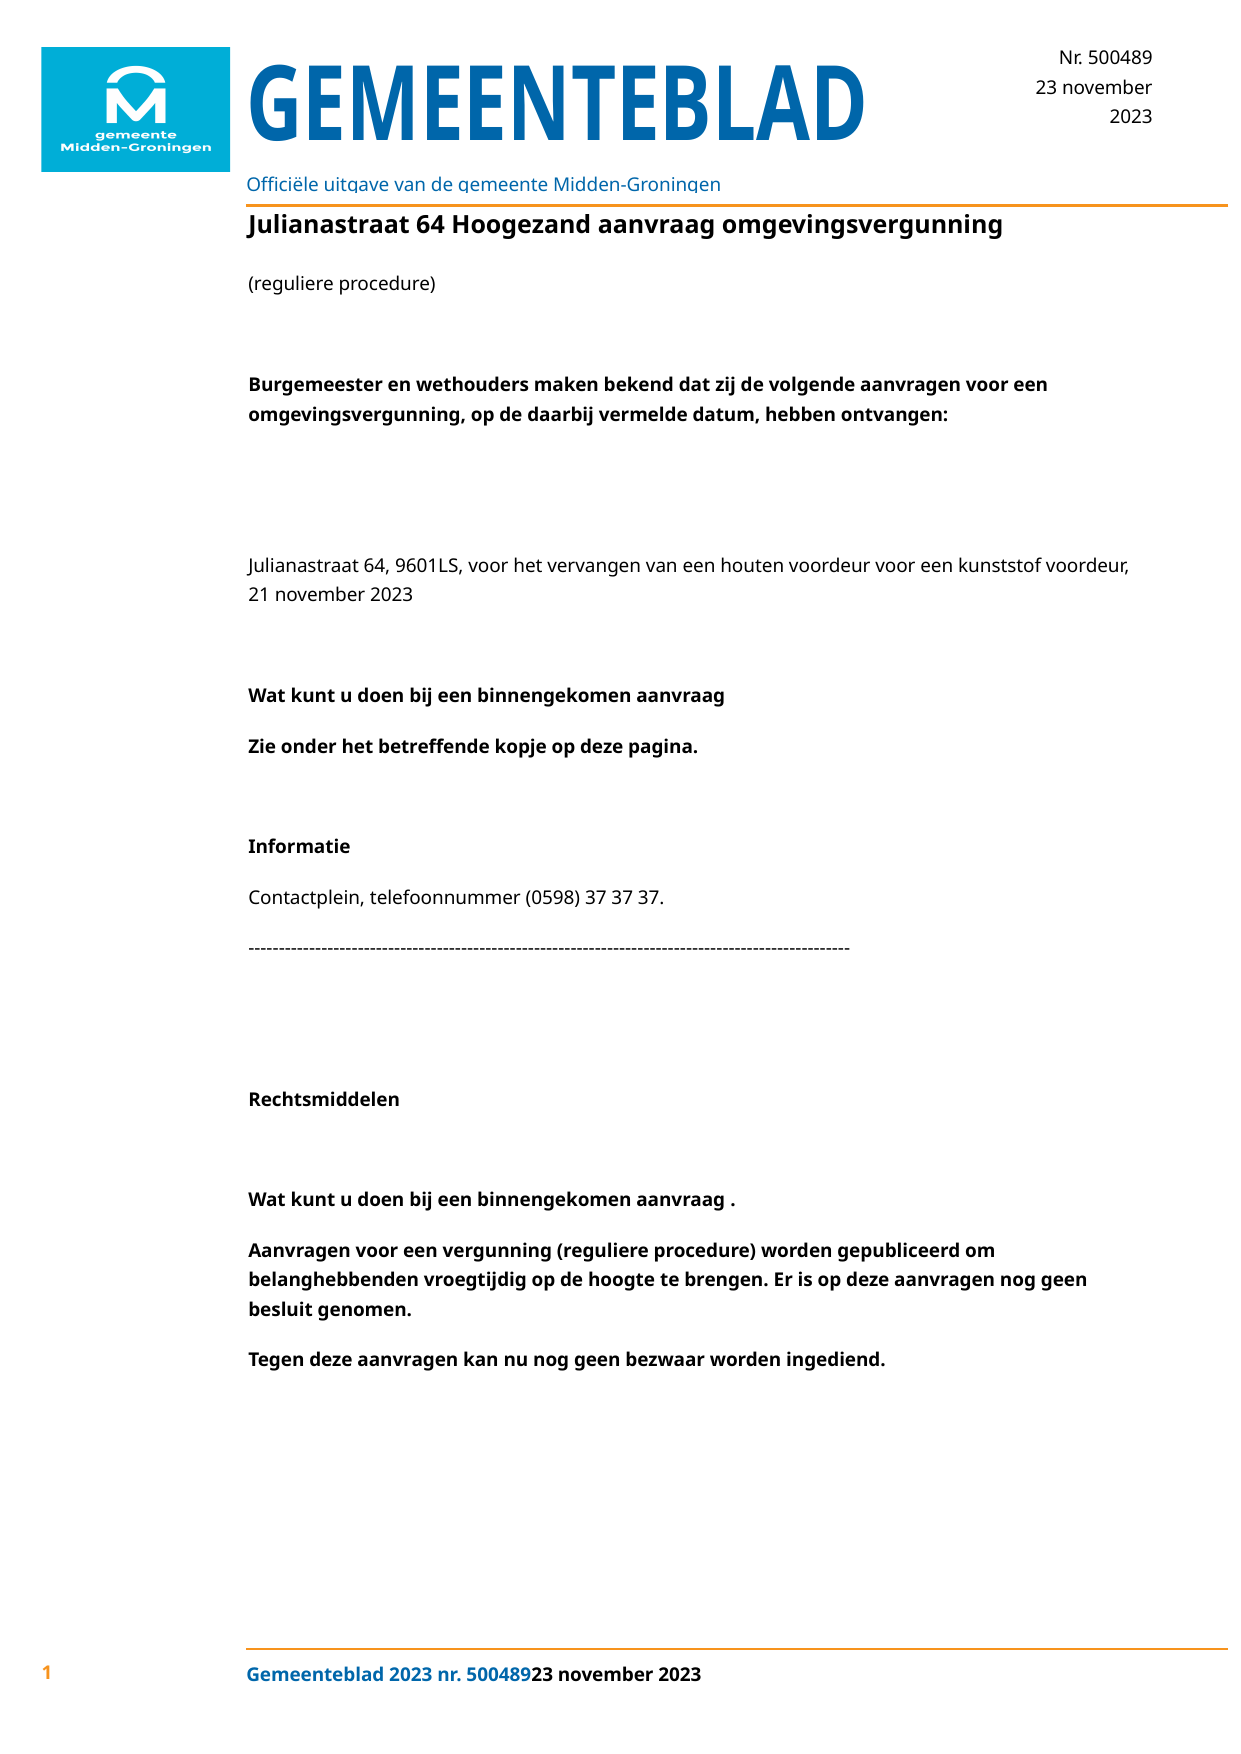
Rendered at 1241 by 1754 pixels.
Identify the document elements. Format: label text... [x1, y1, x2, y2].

picture [184, 146, 190, 153]
text Burgemeester en wethouders maken bekend dat zij de volgende aanvragen voor een omgevingsvergunning, op de daarbij vermelde datum, hebben ontvangen: [248, 371, 1152, 426]
picture [107, 89, 165, 122]
text Aanvragen voor een vergunning (reguliere procedure) worden gepubliceerd om belanghebbenden vroegtijdig op de hoogte te brengen. Er is op deze aanvragen nog geen besluit genomen. [248, 1237, 1152, 1322]
text Julianastraat 64, 9601LS, voor het vervangen van een houten voordeur voor een kunststof voordeur, 21 november 2023 [248, 552, 1152, 607]
text Wat kunt u doen bij een binnengekomen aanvraag [248, 682, 1152, 708]
text Zie onder het betreffende kopje op deze pagina. [248, 733, 1152, 758]
text Informatie [248, 834, 1152, 859]
text Rechtsmiddelen [248, 1086, 1152, 1111]
text --------------------------------------------------------------------------------------------------- [248, 934, 1152, 960]
text Tegen deze aanvragen kan nu nog geen bezwaar worden ingediend. [248, 1347, 1152, 1372]
text Wat kunt u doen bij een binnengekomen aanvraag . [248, 1187, 1152, 1212]
text Contactplein, telefoonnummer (0598) 37 37 37. [248, 884, 1152, 910]
text (reguliere procedure) [248, 270, 1152, 296]
picture [108, 66, 164, 82]
text Julianastraat 64 Hoogezand aanvraag omgevingsvergunning [248, 207, 1152, 241]
